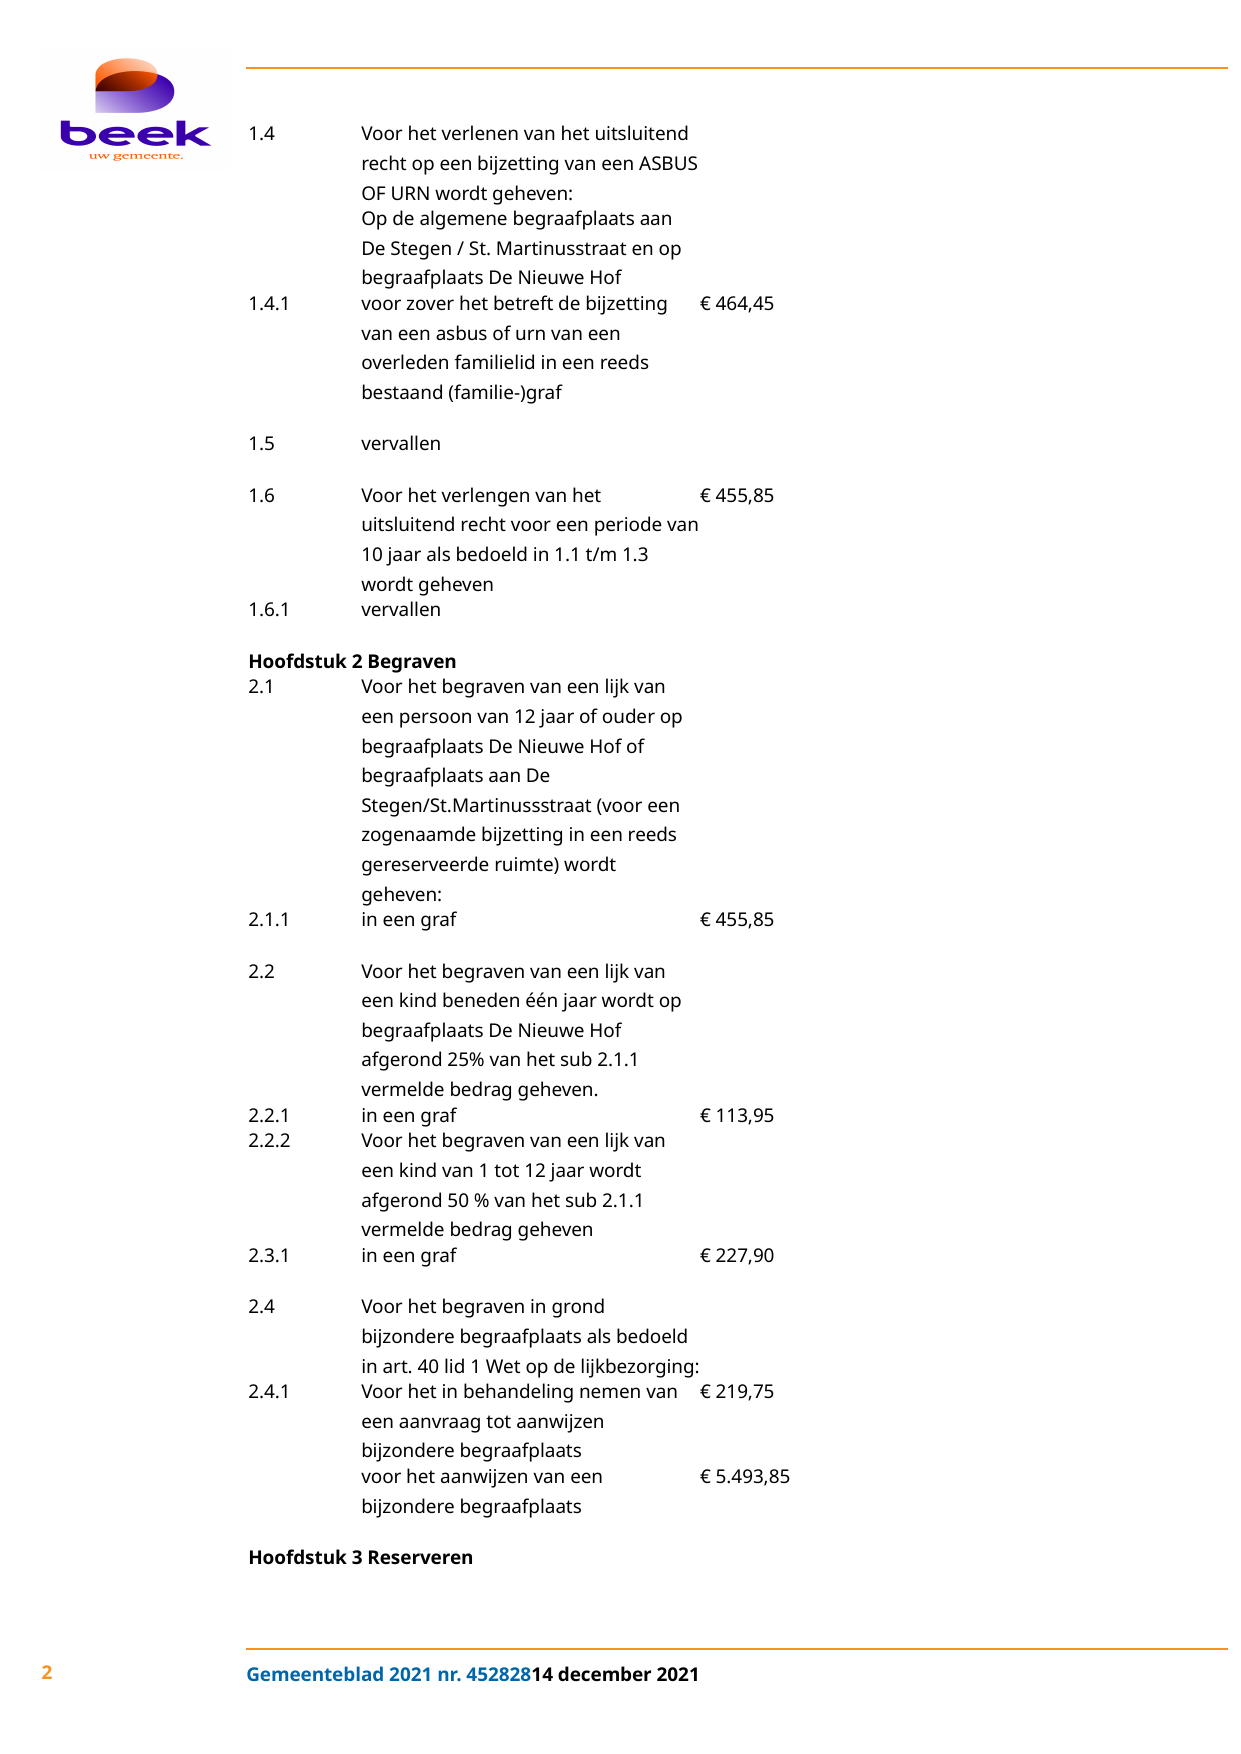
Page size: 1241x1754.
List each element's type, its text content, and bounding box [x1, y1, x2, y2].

table_cell € 113,95 [700, 1102, 1038, 1128]
table_cell [248, 1570, 361, 1596]
table_cell 2.2.1 [248, 1102, 361, 1128]
table_cell Voor het verlengen van het uitsluitend recht voor een periode van 10 jaar als bedoeld in 1.1 t/m 1.3 wordt geheven [361, 482, 700, 596]
table_cell 2.1 [248, 674, 361, 906]
table_cell Hoofdstuk 2 Begraven [248, 648, 700, 674]
table_cell [700, 674, 1038, 906]
table_cell Hoofdstuk 3 Reserveren [248, 1545, 700, 1570]
table_cell Voor het begraven van een lijk van een kind van 1 tot 12 jaar wordt afgerond 50 % van het sub 2.1.1 vermelde bedrag geheven [361, 1128, 700, 1242]
table_cell Voor het begraven van een lijk van een persoon van 12 jaar of ouder op begraafplaats De Nieuwe Hof of begraafplaats aan De Stegen/St.Martinussstraat (voor een zogenaamde bijzetting in een reeds gereserveerde ruimte) wordt geheven: [361, 674, 700, 906]
table_cell Voor het verlenen van het uitsluitend recht op een bijzetting van een ASBUS OF URN wordt geheven: [361, 121, 700, 205]
table_cell [700, 958, 1038, 1102]
table_cell [361, 622, 700, 648]
table_cell [248, 932, 361, 958]
table_cell [700, 1268, 1038, 1294]
table_cell Op de algemene begraafplaats aan De Stegen / St. Martinusstraat en op begraafplaats De Nieuwe Hof [361, 205, 700, 290]
table_cell € 227,90 [700, 1242, 1038, 1268]
table_cell [700, 932, 1038, 958]
table_cell [361, 1570, 700, 1596]
table_cell [361, 1268, 700, 1294]
table_cell [700, 456, 1038, 482]
table_cell 2.3.1 [248, 1242, 361, 1268]
table_cell [700, 1545, 1038, 1570]
table_cell € 455,85 [700, 906, 1038, 932]
table_cell vervallen [361, 596, 700, 622]
table_cell [361, 456, 700, 482]
table_cell 2.1.1 [248, 906, 361, 932]
table_cell € 219,75 [700, 1379, 1038, 1463]
table_cell [248, 1268, 361, 1294]
table_cell [248, 405, 361, 431]
table_cell [700, 596, 1038, 622]
table_cell 2.4 [248, 1294, 361, 1378]
table_cell [361, 932, 700, 958]
table_cell 1.4 [248, 121, 361, 205]
table_cell vervallen [361, 431, 700, 456]
table_cell Voor het in behandeling nemen van een aanvraag tot aanwijzen bijzondere begraafplaats [361, 1379, 700, 1463]
table_cell [248, 95, 361, 121]
table_cell voor het aanwijzen van een bijzondere begraafplaats [361, 1464, 700, 1519]
table_cell [700, 205, 1038, 290]
table_cell 2.2 [248, 958, 361, 1102]
table_cell 1.6.1 [248, 596, 361, 622]
table_cell [361, 405, 700, 431]
table_cell [248, 622, 361, 648]
table_cell [700, 95, 1038, 121]
table_cell [700, 431, 1038, 456]
table_cell € 464,45 [700, 290, 1038, 405]
table_cell [700, 1128, 1038, 1242]
table_cell [361, 95, 700, 121]
table_cell [248, 1464, 361, 1519]
table_cell in een graf [361, 1242, 700, 1268]
table_cell [700, 121, 1038, 205]
table_cell Voor het begraven van een lijk van een kind beneden één jaar wordt op begraafplaats De Nieuwe Hof afgerond 25% van het sub 2.1.1 vermelde bedrag geheven. [361, 958, 700, 1102]
table_cell 1.6 [248, 482, 361, 596]
table_cell in een graf [361, 1102, 700, 1128]
table_cell 1.4.1 [248, 290, 361, 405]
table_cell [700, 648, 1038, 674]
table_cell [248, 1519, 361, 1544]
table_cell [248, 456, 361, 482]
table_cell [361, 1519, 700, 1544]
table_cell 2.2.2 [248, 1128, 361, 1242]
table_cell [248, 205, 361, 290]
table_cell voor zover het betreft de bijzetting van een asbus of urn van een overleden familielid in een reeds bestaand (familie-)graf [361, 290, 700, 405]
table_cell [700, 622, 1038, 648]
table_cell [700, 405, 1038, 431]
table_cell 1.5 [248, 431, 361, 456]
picture [41, 47, 231, 172]
table_cell € 455,85 [700, 482, 1038, 596]
table_cell [700, 1570, 1038, 1596]
table_cell 2.4.1 [248, 1379, 361, 1463]
table_cell Voor het begraven in grond bijzondere begraafplaats als bedoeld in art. 40 lid 1 Wet op de lijkbezorging: [361, 1294, 700, 1378]
table_cell € 5.493,85 [700, 1464, 1038, 1519]
table_cell in een graf [361, 906, 700, 932]
table_cell [700, 1519, 1038, 1544]
table_cell [700, 1294, 1038, 1378]
